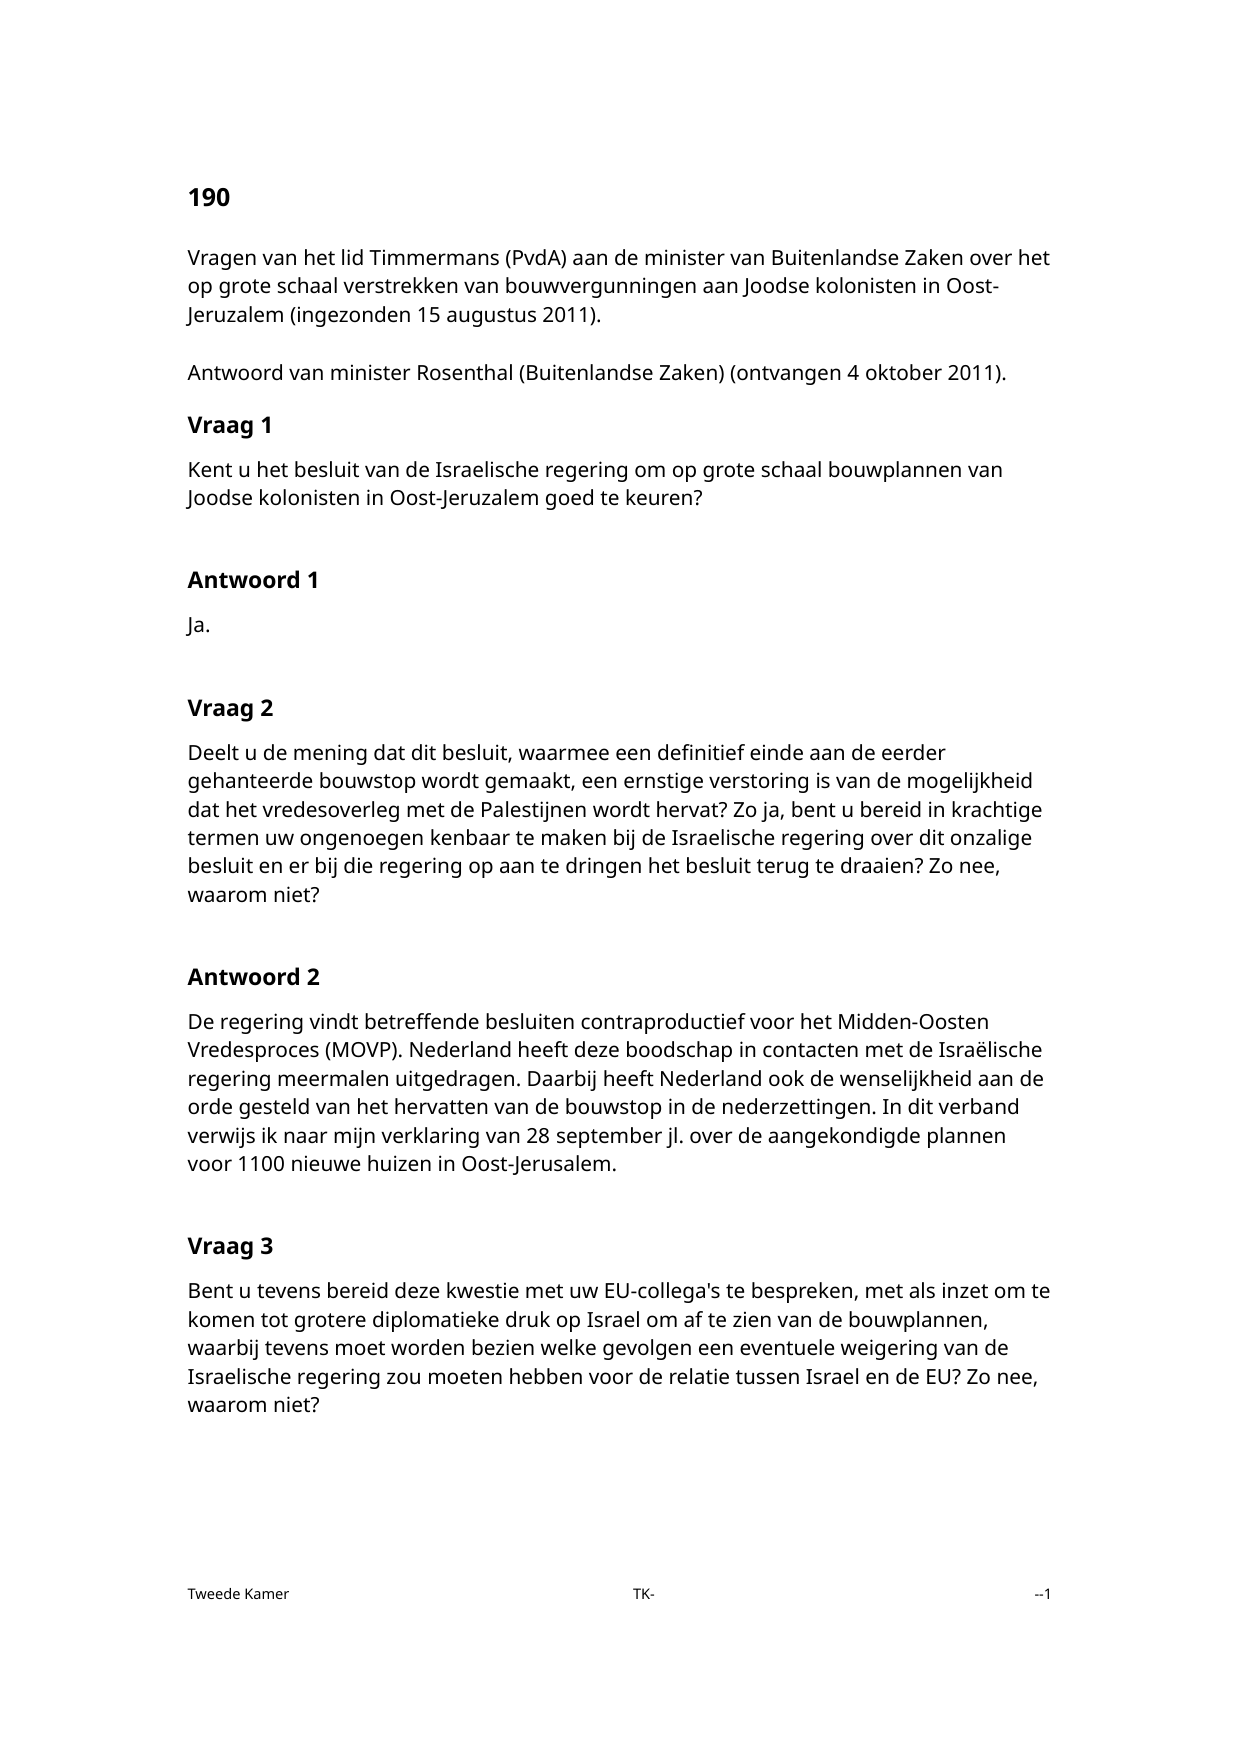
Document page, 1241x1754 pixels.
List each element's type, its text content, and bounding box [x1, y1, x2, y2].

subtitle Vraag 3 [187, 1230, 1053, 1262]
text Deelt u de mening dat dit besluit, waarmee een definitief einde aan de eerder gehanteerde bouwstop wordt gemaakt, een ernstige verstoring is van de mogelijkheid dat het vredesoverleg met de Palestijnen wordt hervat? Zo ja, bent u bereid in krachtige termen uw ongenoegen kenbaar te maken bij de Israelische regering over dit onzalige besluit en er bij die regering op aan te dringen het besluit terug te draaien? Zo nee, waarom niet? [187, 738, 1053, 908]
text Bent u tevens bereid deze kwestie met uw EU-collega's te bespreken, met als inzet om te komen tot grotere diplomatieke druk op Israel om af te zien van de bouwplannen, waarbij tevens moet worden bezien welke gevolgen een eventuele weigering van de Israelische regering zou moeten hebben voor de relatie tussen Israel en de EU? Zo nee, waarom niet? [187, 1277, 1053, 1419]
text Kent u het besluit van de Israelische regering om op grote schaal bouwplannen van Joodse kolonisten in Oost-Jeruzalem goed te keuren? [187, 455, 1053, 512]
text Vragen van het lid Timmermans (PvdA) aan de minister van Buitenlandse Zaken over het op grote schaal verstrekken van bouwvergunningen aan Joodse kolonisten in Oost-Jeruzalem (ingezonden 15 augustus 2011). [187, 243, 1053, 328]
subtitle Vraag 1 [187, 409, 1053, 440]
text De regering vindt betreffende besluiten contraproductief voor het Midden-Oosten Vredesproces (MOVP). Nederland heeft deze boodschap in contacten met de Israëlische regering meermalen uitgedragen. Daarbij heeft Nederland ook de wenselijkheid aan de orde gesteld van het hervatten van de bouwstop in de nederzettingen. In dit verband verwijs ik naar mijn verklaring van 28 september jl. over de aangekondigde plannen voor 1100 nieuwe huizen in Oost-Jerusalem. [187, 1007, 1053, 1178]
text Ja. [187, 611, 1053, 639]
subtitle Antwoord 1 [187, 564, 1053, 596]
text Antwoord van minister Rosenthal (Buitenlandse Zaken) (ontvangen 4 oktober 2011). [187, 358, 1053, 386]
text 190 [187, 179, 1053, 213]
subtitle Antwoord 2 [187, 961, 1053, 992]
subtitle Vraag 2 [187, 692, 1053, 723]
